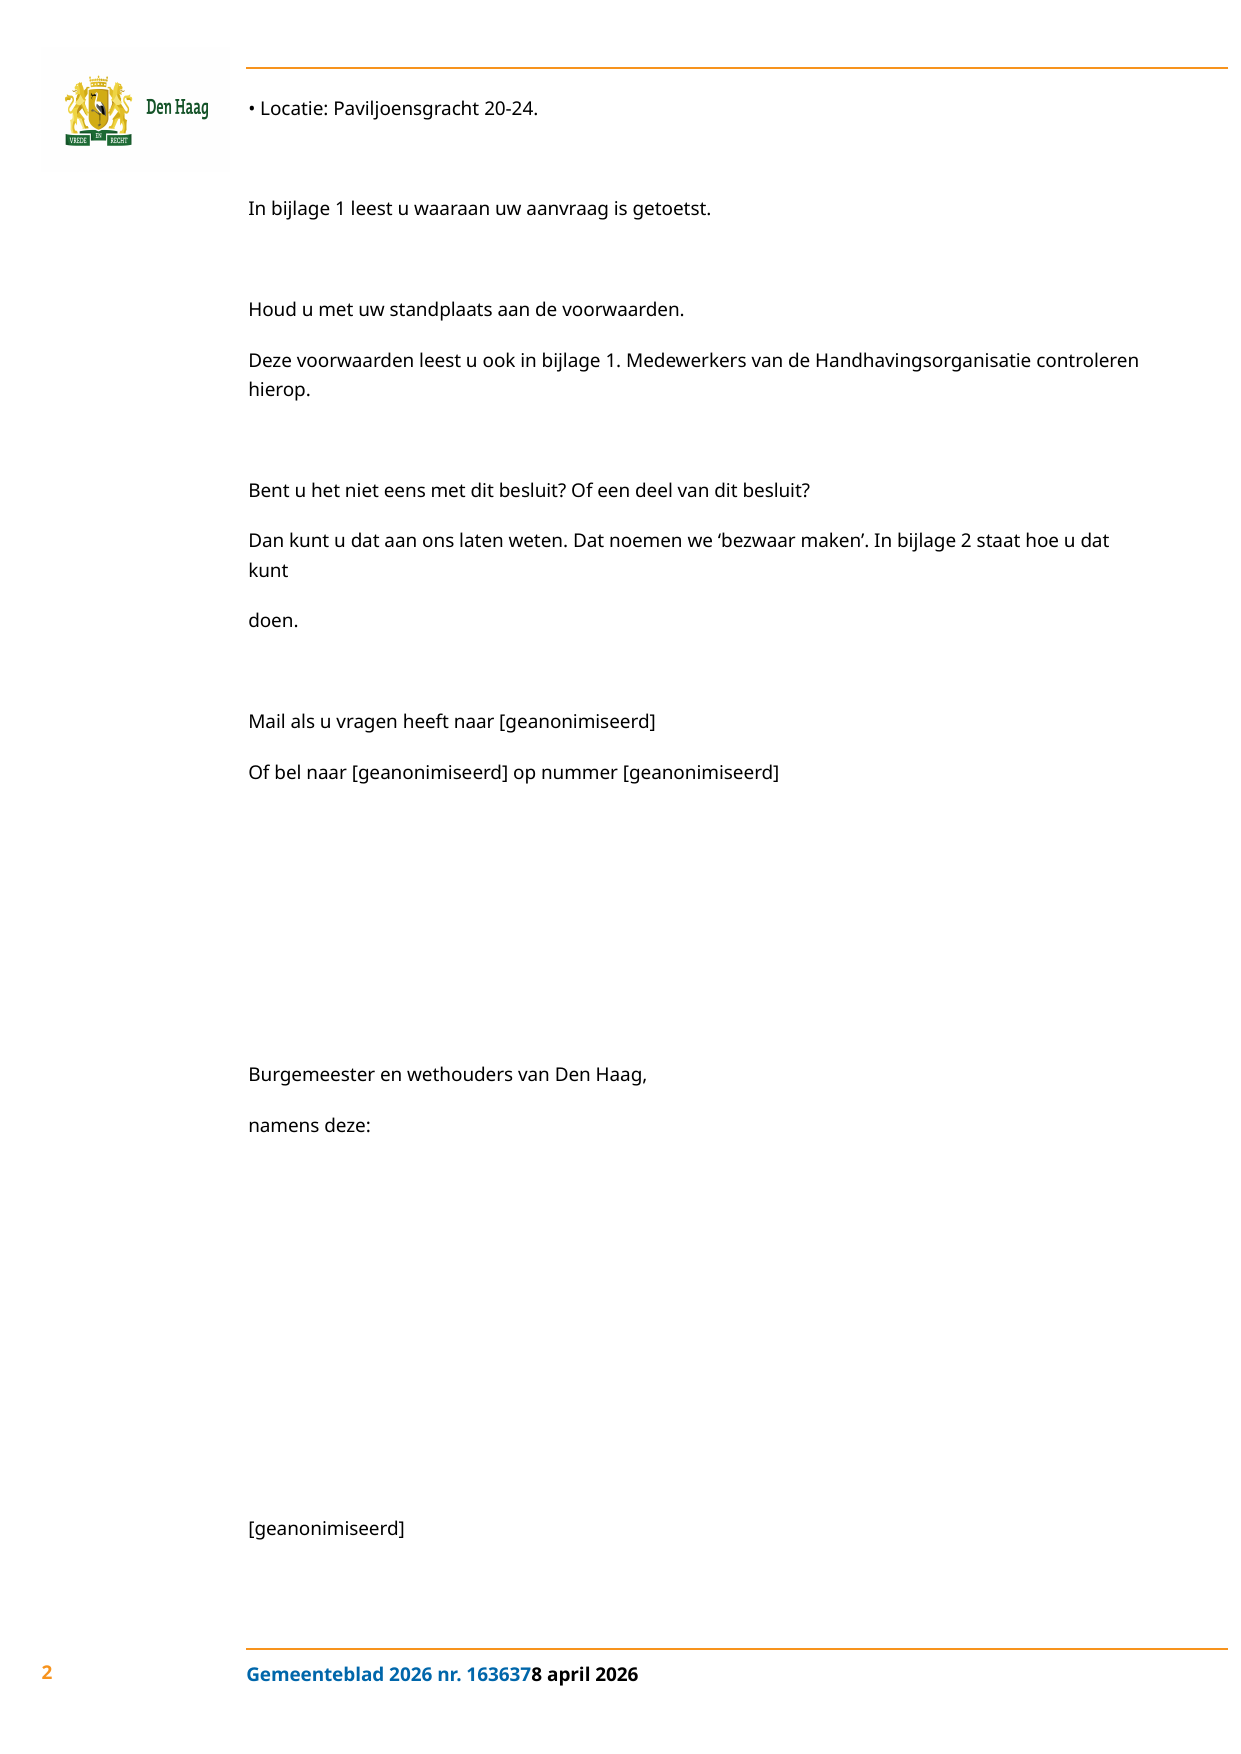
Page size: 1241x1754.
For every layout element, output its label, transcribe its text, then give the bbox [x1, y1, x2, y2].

text Of bel naar [geanonimiseerd] op nummer [geanonimiseerd] [248, 759, 1152, 785]
text doen. [248, 608, 1152, 633]
text • Locatie: Paviljoensgracht 20-24. [248, 95, 1152, 121]
text In bijlage 1 leest u waaraan uw aanvraag is getoetst. [248, 196, 1152, 221]
text Dan kunt u dat aan ons laten weten. Dat noemen we ‘bezwaar maken’. In bijlage 2 staat hoe u dat kunt [248, 528, 1152, 583]
text namens deze: [248, 1112, 1152, 1138]
text Bent u het niet eens met dit besluit? Of een deel van dit besluit? [248, 477, 1152, 503]
text Burgemeester en wethouders van Den Haag, [248, 1061, 1152, 1087]
picture [41, 47, 231, 172]
text Deze voorwaarden leest u ook in bijlage 1. Medewerkers van de Handhavingsorganisatie controleren hierop. [248, 347, 1152, 402]
text Houd u met uw standplaats aan de voorwaarden. [248, 296, 1152, 322]
text [geanonimiseerd] [248, 1515, 1152, 1541]
text Mail als u vragen heeft naar [geanonimiseerd] [248, 708, 1152, 734]
